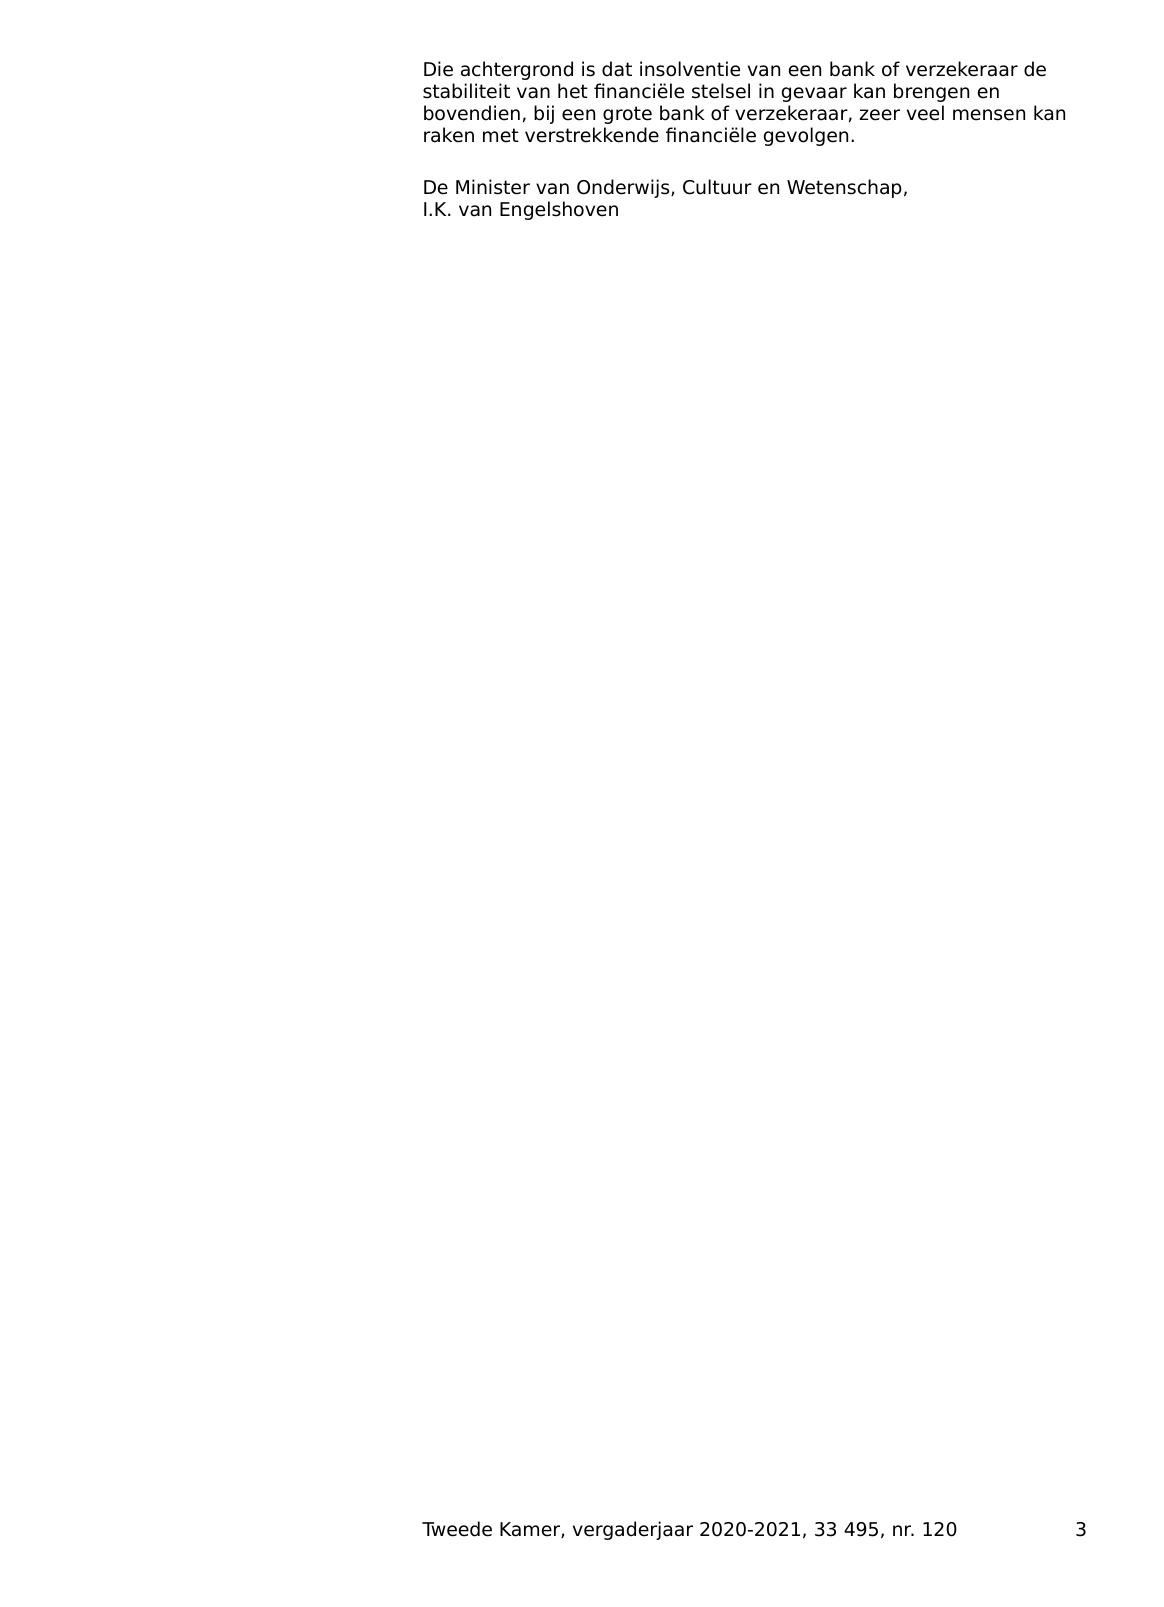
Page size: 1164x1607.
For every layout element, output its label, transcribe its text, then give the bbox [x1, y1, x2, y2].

text De Minister van Onderwijs, Cultuur en Wetenschap, I.K. van Engelshoven [422, 177, 1087, 221]
text Die achtergrond is dat insolventie van een bank of verzekeraar de stabiliteit van het financiële stelsel in gevaar kan brengen en bovendien, bij een grote bank of verzekeraar, zeer veel mensen kan raken met verstrekkende financiële gevolgen. [422, 59, 1087, 147]
